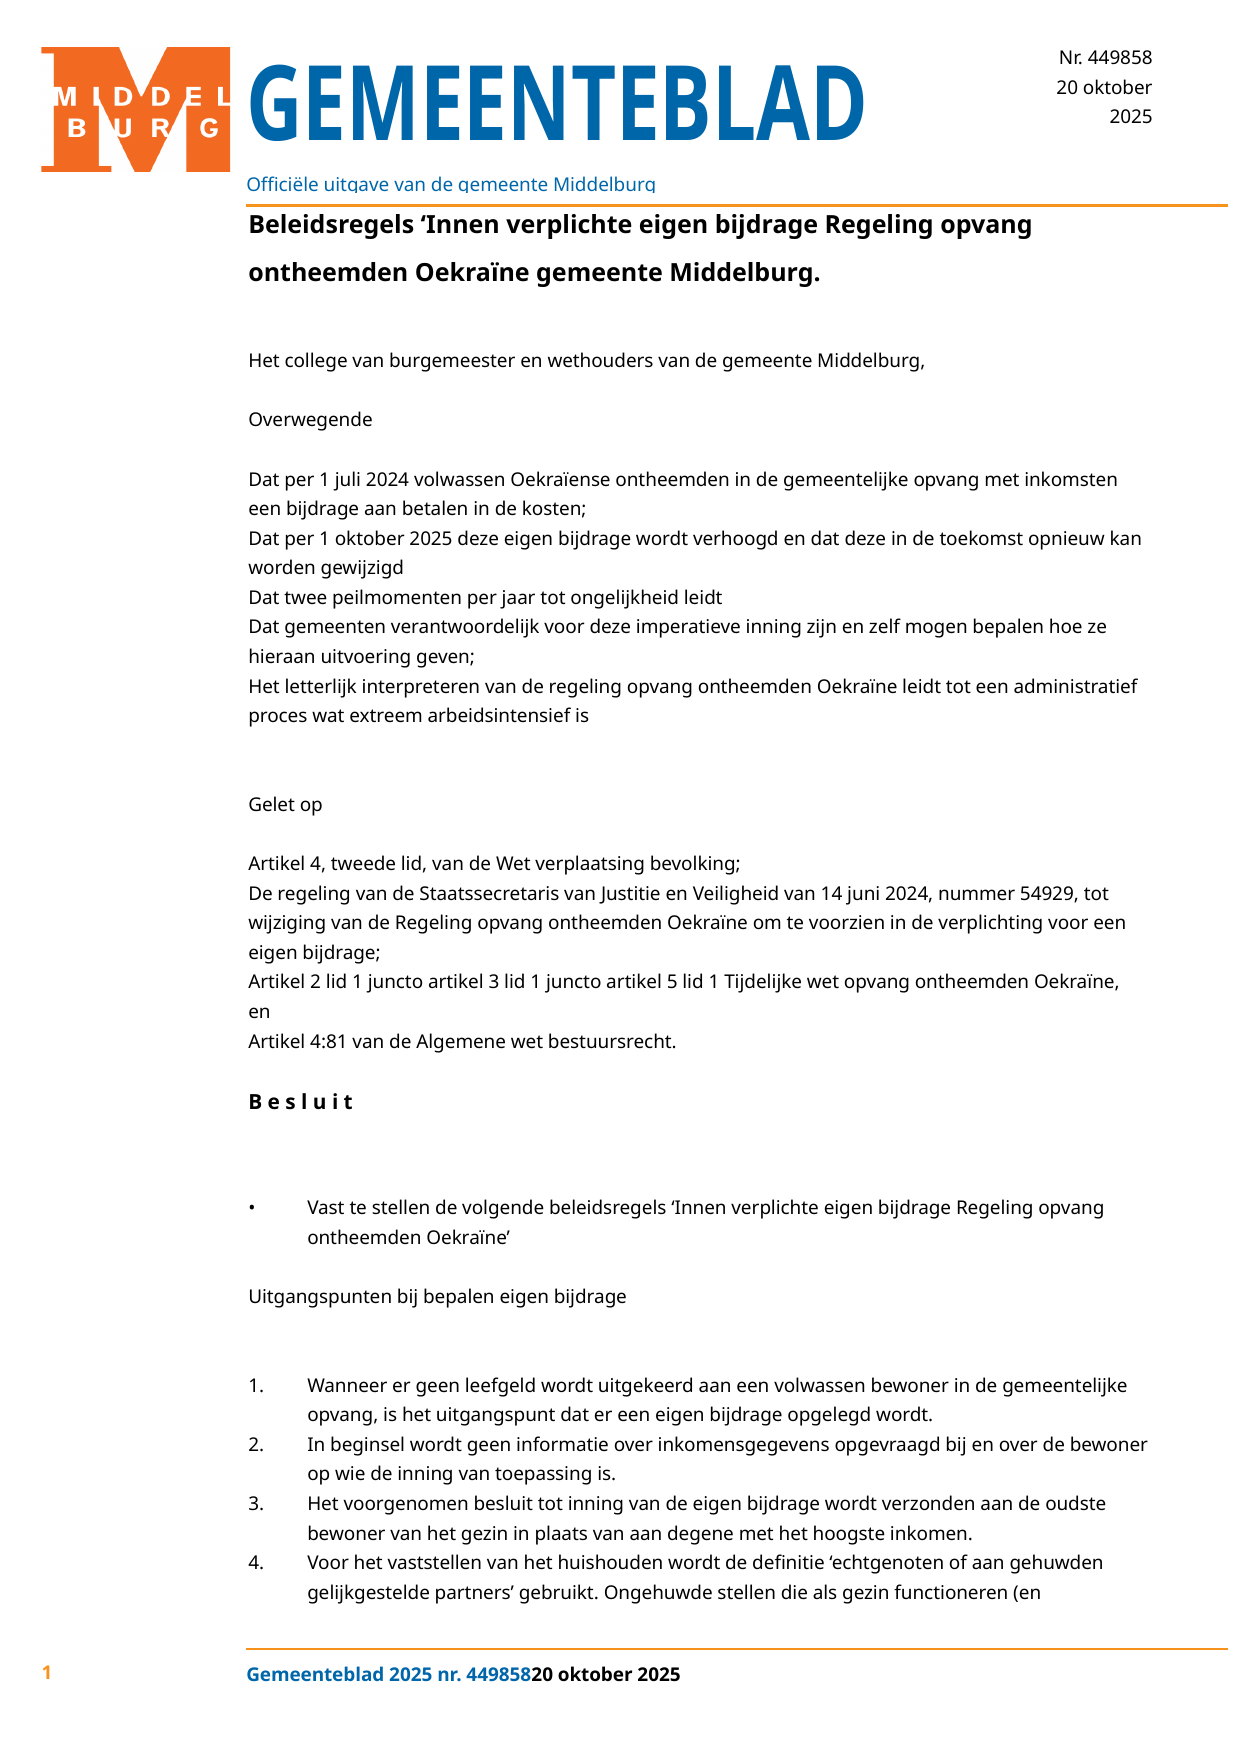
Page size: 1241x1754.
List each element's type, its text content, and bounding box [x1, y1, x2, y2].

text De regeling van de Staatssecretaris van Justitie en Veiligheid van 14 juni 2024, nummer 54929, tot wijziging van de Regeling opvang ontheemden Oekraïne om te voorzien in de verplichting voor een eigen bijdrage; [248, 880, 1152, 965]
text B e s l u i t [248, 1087, 1152, 1116]
picture [41, 47, 231, 172]
text Artikel 4, tweede lid, van de Wet verplaatsing bevolking; [248, 850, 1152, 876]
text Uitgangspunten bij bepalen eigen bijdrage [248, 1283, 1152, 1309]
text Dat per 1 oktober 2025 deze eigen bijdrage wordt verhoogd en dat deze in de toekomst opnieuw kan worden gewijzigd [248, 525, 1152, 580]
text Dat per 1 juli 2024 volwassen Oekraïense ontheemden in de gemeentelijke opvang met inkomsten een bijdrage aan betalen in de kosten; [248, 466, 1152, 521]
text Dat gemeenten verantwoordelijk voor deze imperatieve inning zijn en zelf mogen bepalen hoe ze hieraan uitvoering geven; [248, 614, 1152, 669]
text Het letterlijk interpreteren van de regeling opvang ontheemden Oekraïne leidt tot een administratief proces wat extreem arbeidsintensief is [248, 673, 1152, 728]
text Artikel 4:81 van de Algemene wet bestuursrecht. [248, 1028, 1152, 1054]
text en [248, 998, 1152, 1024]
text Gelet op [248, 791, 1152, 817]
list Vast te stellen de volgende beleidsregels ‘Innen verplichte eigen bijdrage Regeling opvang ontheemden Oekraïne’ [248, 1194, 1152, 1250]
text Het college van burgemeester en wethouders van de gemeente Middelburg, [248, 347, 1152, 373]
text Overwegende [248, 407, 1152, 432]
text Artikel 2 lid 1 juncto artikel 3 lid 1 juncto artikel 5 lid 1 Tijdelijke wet opvang ontheemden Oekraïne, [248, 969, 1152, 994]
list Voor het vaststellen van het huishouden wordt de definitie ‘echtgenoten of aan gehuwden gelijkgestelde partners’ gebruikt. Ongehuwde stellen die als gezin functioneren (en [248, 1549, 1152, 1605]
text Dat twee peilmomenten per jaar tot ongelijkheid leidt [248, 584, 1152, 610]
list Wanneer er geen leefgeld wordt uitgekeerd aan een volwassen bewoner in de gemeentelijke opvang, is het uitgangspunt dat er een eigen bijdrage opgelegd wordt. [248, 1372, 1152, 1427]
list In beginsel wordt geen informatie over inkomensgegevens opgevraagd bij en over de bewoner op wie de inning van toepassing is. [248, 1431, 1152, 1486]
text Beleidsregels ‘Innen verplichte eigen bijdrage Regeling opvang ontheemden Oekraïne gemeente Middelburg. [248, 207, 1152, 288]
list Het voorgenomen besluit tot inning van de eigen bijdrage wordt verzonden aan de oudste bewoner van het gezin in plaats van aan degene met het hoogste inkomen. [248, 1490, 1152, 1546]
